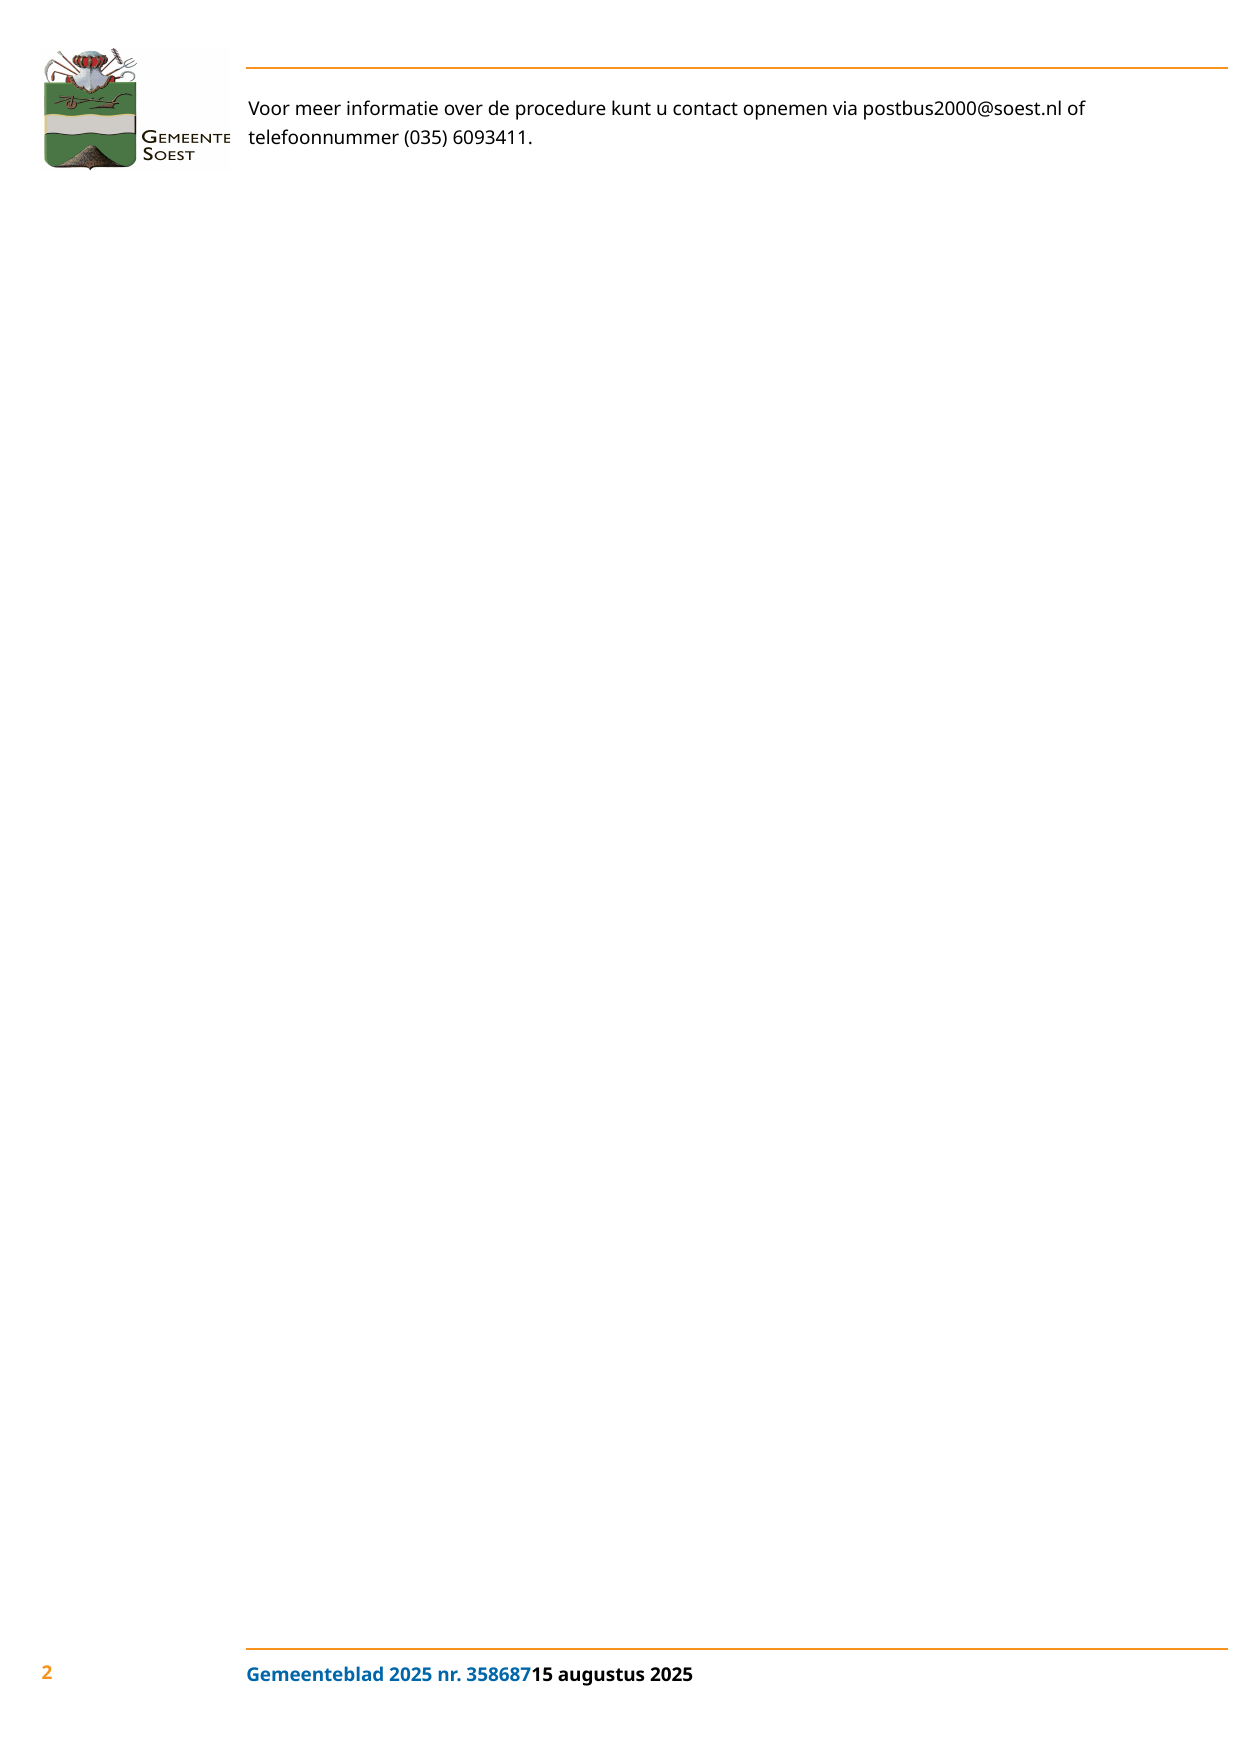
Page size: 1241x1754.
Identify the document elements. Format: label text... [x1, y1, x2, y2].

text Voor meer informatie over de procedure kunt u contact opnemen via postbus2000@soest.nl of telefoonnummer (035) 6093411. [248, 95, 1152, 150]
picture [41, 47, 231, 172]
